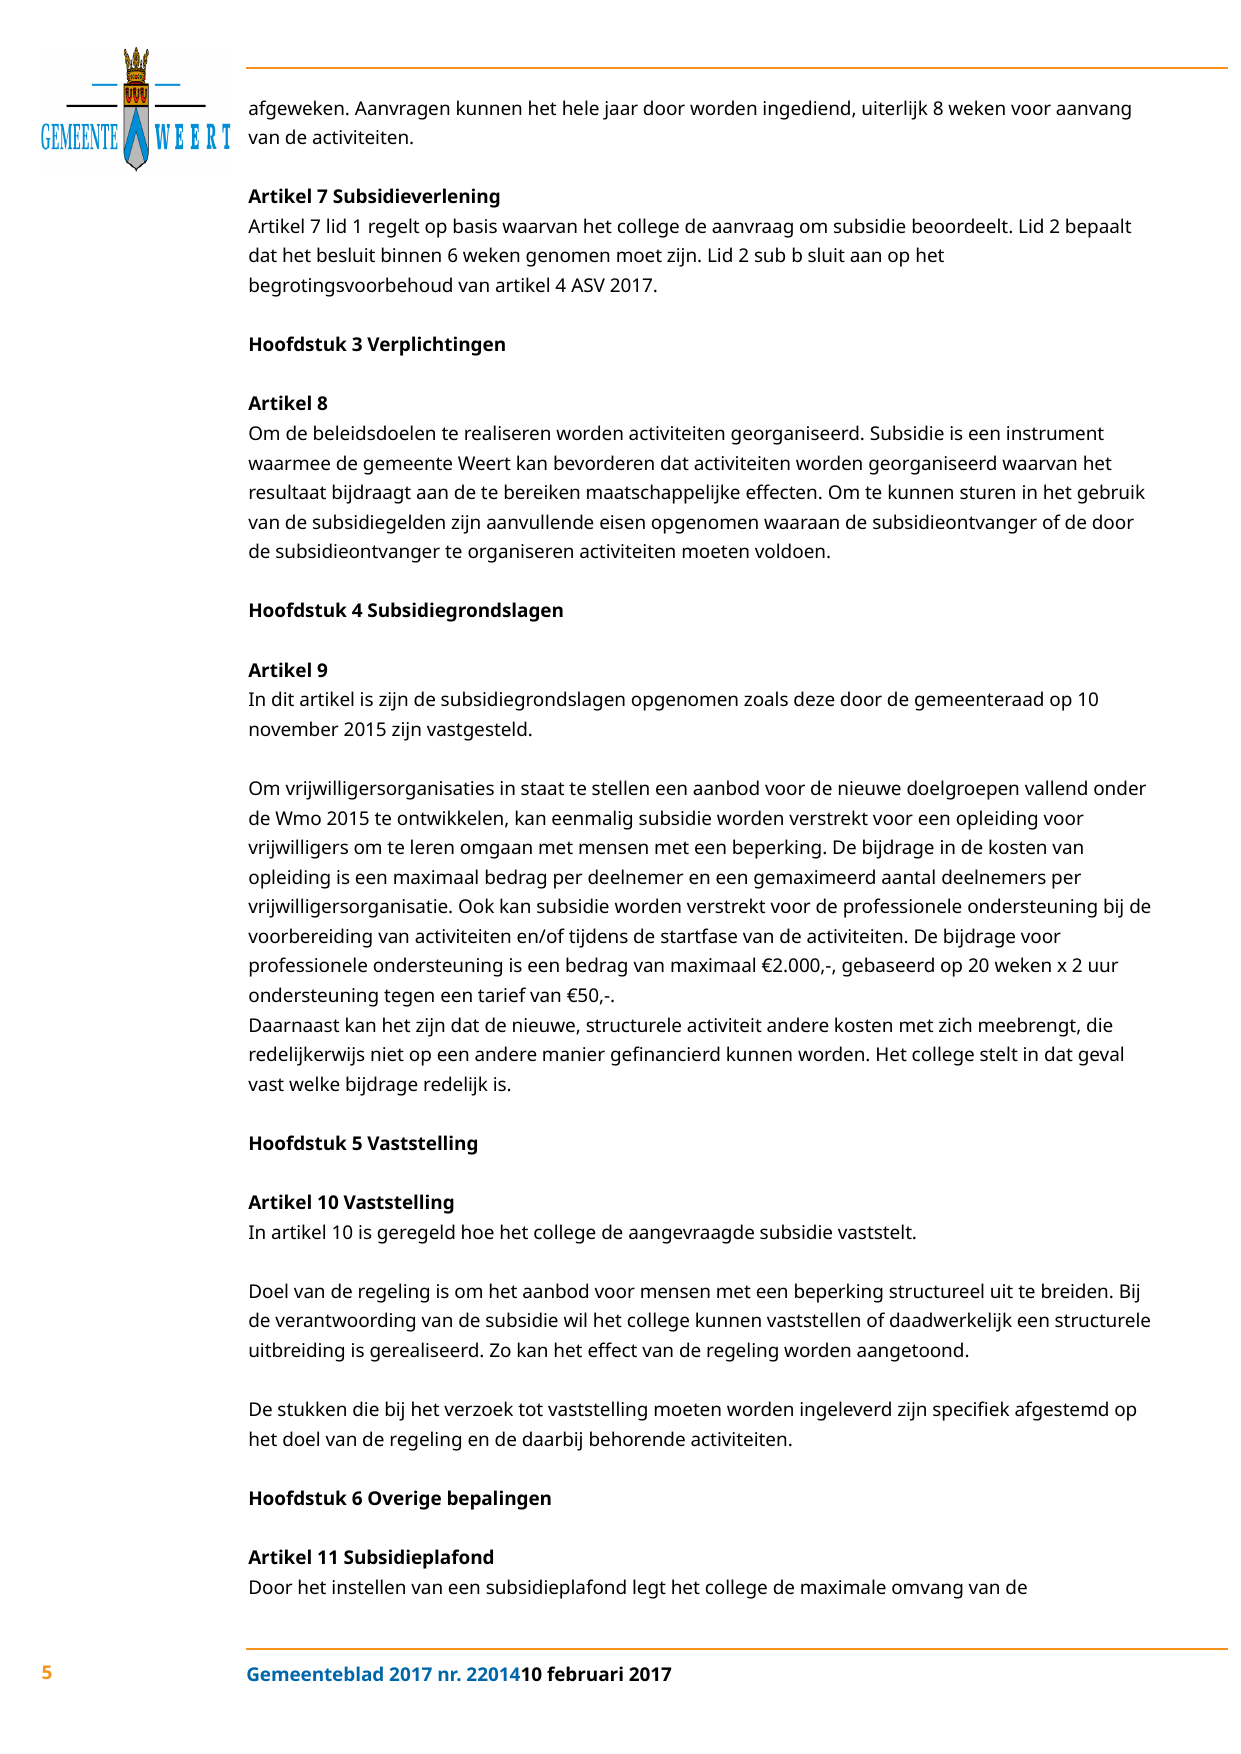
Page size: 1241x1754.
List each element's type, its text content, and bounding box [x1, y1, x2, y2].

text Om vrijwilligersorganisaties in staat te stellen een aanbod voor de nieuwe doelgroepen vallend onder de Wmo 2015 te ontwikkelen, kan eenmalig subsidie worden verstrekt voor een opleiding voor vrijwilligers om te leren omgaan met mensen met een beperking. De bijdrage in de kosten van opleiding is een maximaal bedrag per deelnemer en een gemaximeerd aantal deelnemers per vrijwilligersorganisatie. Ook kan subsidie worden verstrekt voor de professionele ondersteuning bij de voorbereiding van activiteiten en/of tijdens de startfase van de activiteiten. De bijdrage voor professionele ondersteuning is een bedrag van maximaal €2.000,-, gebaseerd op 20 weken x 2 uur ondersteuning tegen een tarief van €50,-. [248, 775, 1152, 1008]
text Artikel 8 [248, 391, 1152, 416]
picture [41, 47, 231, 172]
text In artikel 10 is geregeld hoe het college de aangevraagde subsidie vaststelt. [248, 1219, 1152, 1245]
text Om de beleidsdoelen te realiseren worden activiteiten georganiseerd. Subsidie is een instrument waarmee de gemeente Weert kan bevorderen dat activiteiten worden georganiseerd waarvan het resultaat bijdraagt aan de te bereiken maatschappelijke effecten. Om te kunnen sturen in het gebruik van de subsidiegelden zijn aanvullende eisen opgenomen waaraan de subsidieontvanger of de door de subsidieontvanger te organiseren activiteiten moeten voldoen. [248, 420, 1152, 564]
text De stukken die bij het verzoek tot vaststelling moeten worden ingeleverd zijn specifiek afgestemd op het doel van de regeling en de daarbij behorende activiteiten. [248, 1396, 1152, 1452]
text afgeweken. Aanvragen kunnen het hele jaar door worden ingediend, uiterlijk 8 weken voor aanvang van de activiteiten. [248, 95, 1152, 150]
text Artikel 11 Subsidieplafond [248, 1544, 1152, 1570]
text Hoofdstuk 6 Overige bepalingen [248, 1485, 1152, 1511]
text Daarnaast kan het zijn dat de nieuwe, structurele activiteit andere kosten met zich meebrengt, die redelijkerwijs niet op een andere manier gefinancierd kunnen worden. Het college stelt in dat geval vast welke bijdrage redelijk is. [248, 1012, 1152, 1097]
text Artikel 10 Vaststelling [248, 1189, 1152, 1215]
text Door het instellen van een subsidieplafond legt het college de maximale omvang van de [248, 1574, 1152, 1600]
text Hoofdstuk 5 Vaststelling [248, 1130, 1152, 1156]
text Artikel 9 [248, 657, 1152, 683]
text Hoofdstuk 3 Verplichtingen [248, 331, 1152, 357]
text In dit artikel is zijn de subsidiegrondslagen opgenomen zoals deze door de gemeenteraad op 10 november 2015 zijn vastgesteld. [248, 686, 1152, 742]
text Doel van de regeling is om het aanbod voor mensen met een beperking structureel uit te breiden. Bij de verantwoording van de subsidie wil het college kunnen vaststellen of daadwerkelijk een structurele uitbreiding is gerealiseerd. Zo kan het effect van de regeling worden aangetoond. [248, 1278, 1152, 1363]
text Artikel 7 lid 1 regelt op basis waarvan het college de aanvraag om subsidie beoordeelt. Lid 2 bepaalt dat het besluit binnen 6 weken genomen moet zijn. Lid 2 sub b sluit aan op het begrotingsvoorbehoud van artikel 4 ASV 2017. [248, 213, 1152, 298]
text Hoofdstuk 4 Subsidiegrondslagen [248, 598, 1152, 623]
text Artikel 7 Subsidieverlening [248, 183, 1152, 209]
